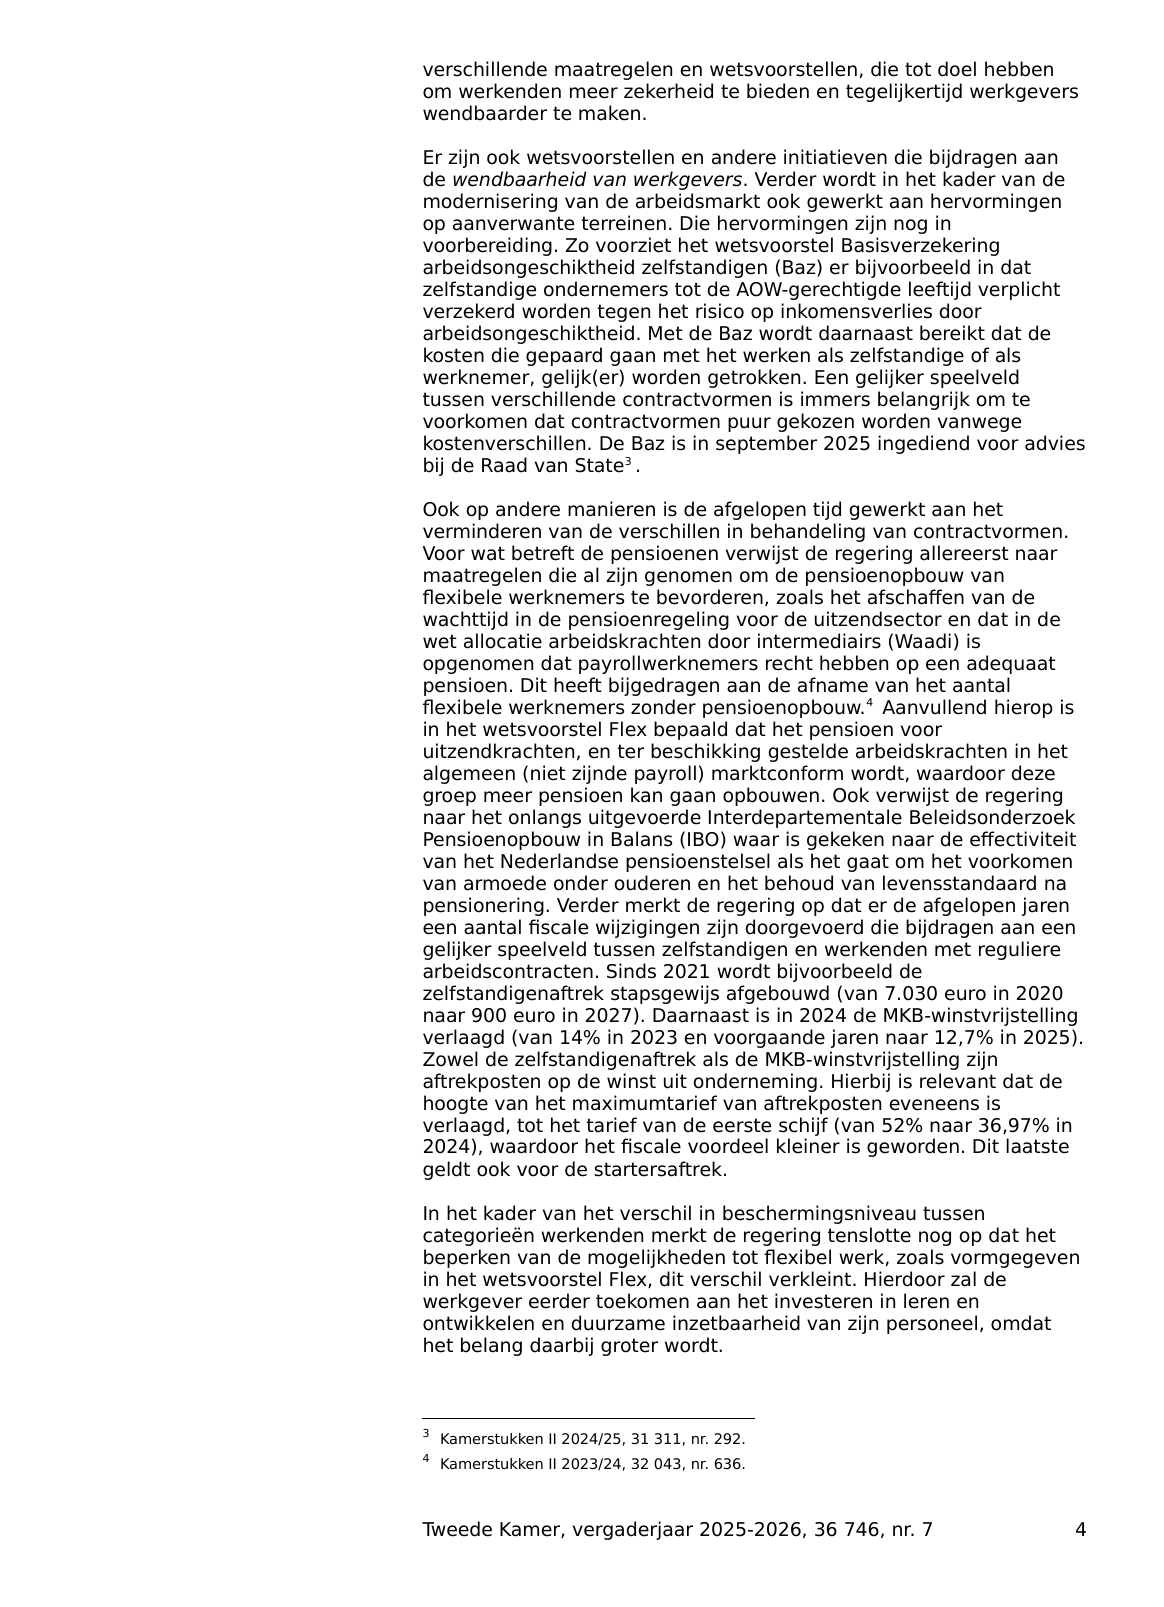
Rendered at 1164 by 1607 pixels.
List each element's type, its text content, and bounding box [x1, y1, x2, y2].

text Kamerstukken II 2024/25, 31 311, nr. 292. [422, 1427, 1087, 1449]
text Kamerstukken II 2023/24, 32 043, nr. 636. [422, 1452, 1087, 1474]
text Er zijn ook wetsvoorstellen en andere initiatieven die bijdragen aan de wendbaarheid van werkgevers. Verder wordt in het kader van de modernisering van de arbeidsmarkt ook gewerkt aan hervormingen op aanverwante terreinen. Die hervormingen zijn nog in voorbereiding. Zo voorziet het wetsvoorstel Basisverzekering arbeidsongeschiktheid zelfstandigen (Baz) er bijvoorbeeld in dat zelfstandige ondernemers tot de AOW-gerechtigde leeftijd verplicht verzekerd worden tegen het risico op inkomensverlies door arbeidsongeschiktheid. Met de Baz wordt daarnaast bereikt dat de kosten die gepaard gaan met het werken als zelfstandige of als werknemer, gelijk(er) worden getrokken. Een gelijker speelveld tussen verschillende contractvormen is immers belangrijk om te voorkomen dat contractvormen puur gekozen worden vanwege kostenverschillen. De Baz is in september 2025 ingediend voor advies bij de Raad van State. [422, 147, 1087, 477]
text In het kader van het verschil in beschermingsniveau tussen categorieën werkenden merkt de regering tenslotte nog op dat het beperken van de mogelijkheden tot flexibel werk, zoals vormgegeven in het wetsvoorstel Flex, dit verschil verkleint. Hierdoor zal de werkgever eerder toekomen aan het investeren in leren en ontwikkelen en duurzame inzetbaarheid van zijn personeel, omdat het belang daarbij groter wordt. [422, 1203, 1087, 1356]
text verschillende maatregelen en wetsvoorstellen, die tot doel hebben om werkenden meer zekerheid te bieden en tegelijkertijd werkgevers wendbaarder te maken. [422, 59, 1087, 125]
text Ook op andere manieren is de afgelopen tijd gewerkt aan het verminderen van de verschillen in behandeling van contractvormen. Voor wat betreft de pensioenen verwijst de regering allereerst naar maatregelen die al zijn genomen om de pensioenopbouw van flexibele werknemers te bevorderen, zoals het afschaffen van de wachttijd in de pensioenregeling voor de uitzendsector en dat in de wet allocatie arbeidskrachten door intermediairs (Waadi) is opgenomen dat payrollwerknemers recht hebben op een adequaat pensioen. Dit heeft bijgedragen aan de afname van het aantal flexibele werknemers zonder pensioenopbouw. Aanvullend hierop is in het wetsvoorstel Flex bepaald dat het pensioen voor uitzendkrachten, en ter beschikking gestelde arbeidskrachten in het algemeen (niet zijnde payroll) marktconform wordt, waardoor deze groep meer pensioen kan gaan opbouwen. Ook verwijst de regering naar het onlangs uitgevoerde Interdepartementale Beleidsonderzoek Pensioenopbouw in Balans (IBO) waar is gekeken naar de effectiviteit van het Nederlandse pensioenstelsel als het gaat om het voorkomen van armoede onder ouderen en het behoud van levensstandaard na pensionering. Verder merkt de regering op dat er de afgelopen jaren een aantal fiscale wijzigingen zijn doorgevoerd die bijdragen aan een gelijker speelveld tussen zelfstandigen en werkenden met reguliere arbeidscontracten. Sinds 2021 wordt bijvoorbeeld de zelfstandigenaftrek stapsgewijs afgebouwd (van 7.030 euro in 2020 naar 900 euro in 2027). Daarnaast is in 2024 de MKB-winstvrijstelling verlaagd (van 14% in 2023 en voorgaande jaren naar 12,7% in 2025). Zowel de zelfstandigenaftrek als de MKB-winstvrijstelling zijn aftrekposten op de winst uit onderneming. Hierbij is relevant dat de hoogte van het maximumtarief van aftrekposten eveneens is verlaagd, tot het tarief van de eerste schijf (van 52% naar 36,97% in 2024), waardoor het fiscale voordeel kleiner is geworden. Dit laatste geldt ook voor de startersaftrek. [422, 499, 1087, 1180]
